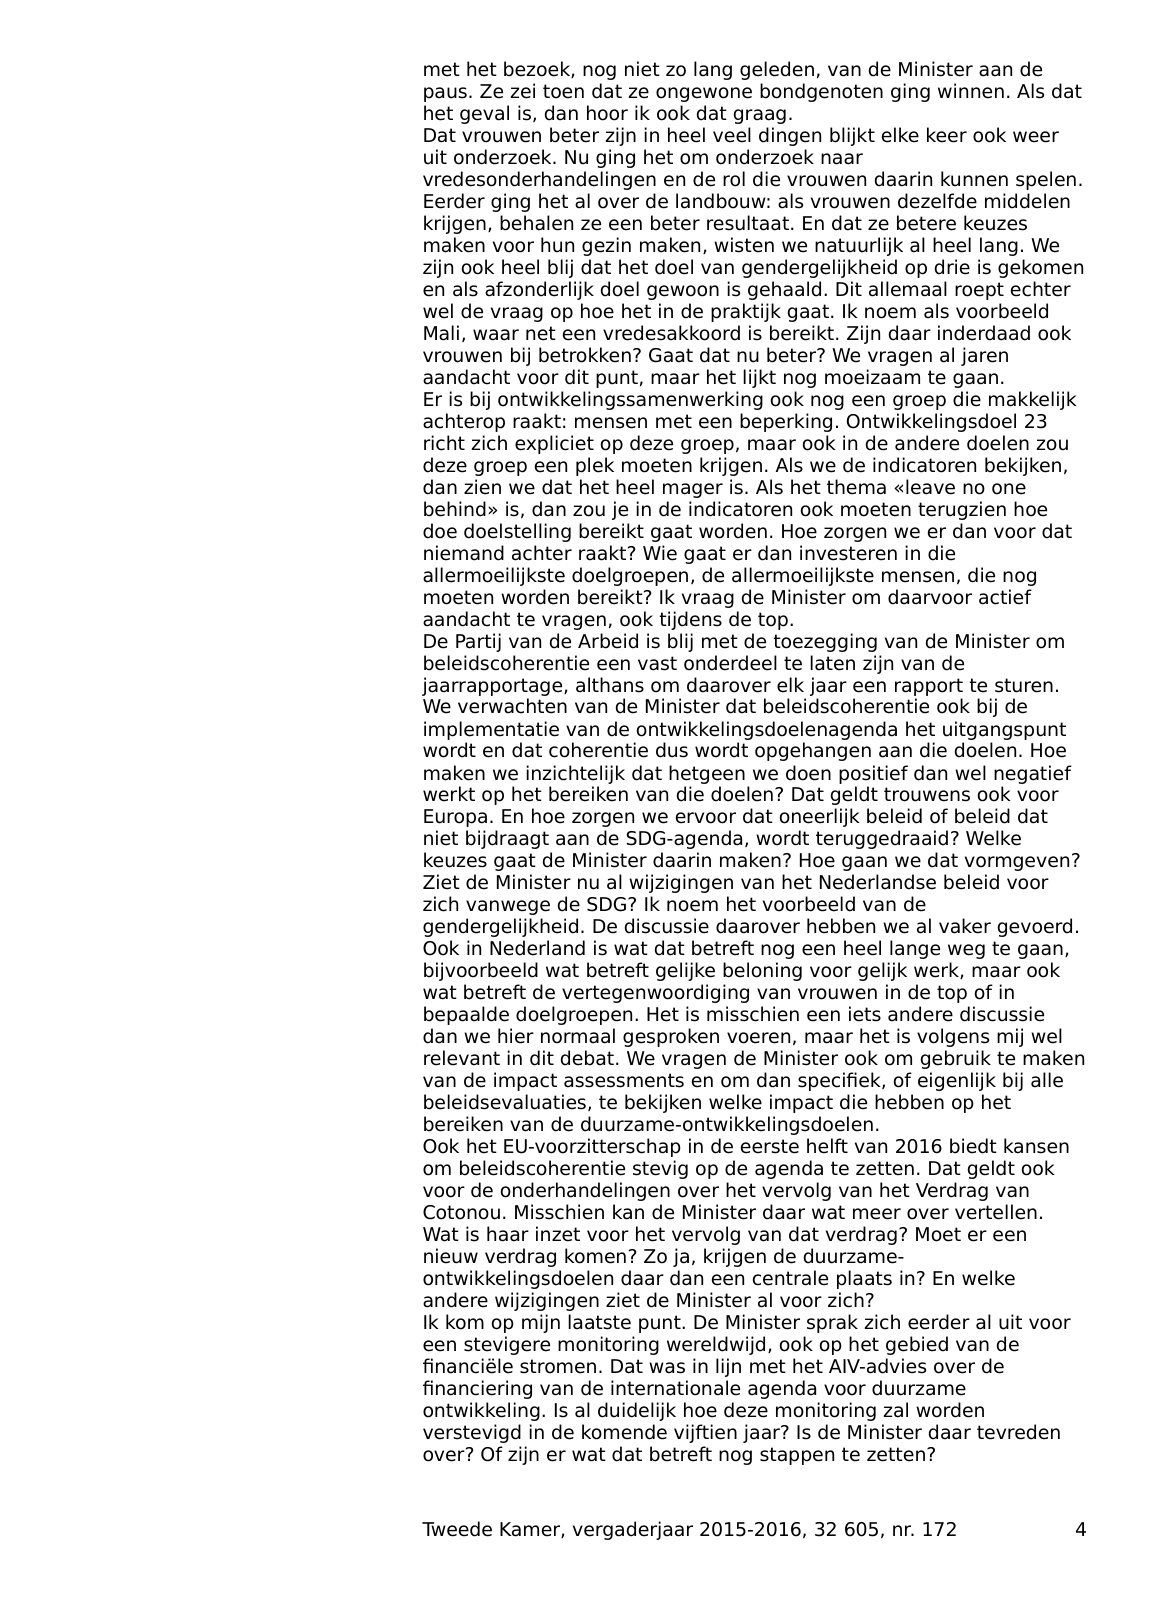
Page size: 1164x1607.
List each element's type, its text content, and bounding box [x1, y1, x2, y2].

text Dat vrouwen beter zijn in heel veel dingen blijkt elke keer ook weer uit onderzoek. Nu ging het om onderzoek naar vredesonderhandelingen en de rol die vrouwen daarin kunnen spelen. Eerder ging het al over de landbouw: als vrouwen dezelfde middelen krijgen, behalen ze een beter resultaat. En dat ze betere keuzes maken voor hun gezin maken, wisten we natuurlijk al heel lang. We zijn ook heel blij dat het doel van gendergelijkheid op drie is gekomen en als afzonderlijk doel gewoon is gehaald. Dit allemaal roept echter wel de vraag op hoe het in de praktijk gaat. Ik noem als voorbeeld Mali, waar net een vredesakkoord is bereikt. Zijn daar inderdaad ook vrouwen bij betrokken? Gaat dat nu beter? We vragen al jaren aandacht voor dit punt, maar het lijkt nog moeizaam te gaan. [422, 125, 1087, 389]
text met het bezoek, nog niet zo lang geleden, van de Minister aan de paus. Ze zei toen dat ze ongewone bondgenoten ging winnen. Als dat het geval is, dan hoor ik ook dat graag. [422, 59, 1087, 125]
text Er is bij ontwikkelingssamenwerking ook nog een groep die makkelijk achterop raakt: mensen met een beperking. Ontwikkelingsdoel 23 richt zich expliciet op deze groep, maar ook in de andere doelen zou deze groep een plek moeten krijgen. Als we de indicatoren bekijken, dan zien we dat het heel mager is. Als het thema «leave no one behind» is, dan zou je in de indicatoren ook moeten terugzien hoe doe doelstelling bereikt gaat worden. Hoe zorgen we er dan voor dat niemand achter raakt? Wie gaat er dan investeren in die allermoeilijkste doelgroepen, de allermoeilijkste mensen, die nog moeten worden bereikt? Ik vraag de Minister om daarvoor actief aandacht te vragen, ook tijdens de top. [422, 389, 1087, 631]
text De Partij van de Arbeid is blij met de toezegging van de Minister om beleidscoherentie een vast onderdeel te laten zijn van de jaarrapportage, althans om daarover elk jaar een rapport te sturen. We verwachten van de Minister dat beleidscoherentie ook bij de implementatie van de ontwikkelingsdoelenagenda het uitgangspunt wordt en dat coherentie dus wordt opgehangen aan die doelen. Hoe maken we inzichtelijk dat hetgeen we doen positief dan wel negatief werkt op het bereiken van die doelen? Dat geldt trouwens ook voor Europa. En hoe zorgen we ervoor dat oneerlijk beleid of beleid dat niet bijdraagt aan de SDG-agenda, wordt teruggedraaid? Welke keuzes gaat de Minister daarin maken? Hoe gaan we dat vormgeven? Ziet de Minister nu al wijzigingen van het Nederlandse beleid voor zich vanwege de SDG? Ik noem het voorbeeld van de gendergelijkheid. De discussie daarover hebben we al vaker gevoerd. Ook in Nederland is wat dat betreft nog een heel lange weg te gaan, bijvoorbeeld wat betreft gelijke beloning voor gelijk werk, maar ook wat betreft de vertegenwoordiging van vrouwen in de top of in bepaalde doelgroepen. Het is misschien een iets andere discussie dan we hier normaal gesproken voeren, maar het is volgens mij wel relevant in dit debat. We vragen de Minister ook om gebruik te maken van de impact assessments en om dan specifiek, of eigenlijk bij alle beleidsevaluaties, te bekijken welke impact die hebben op het bereiken van de duurzame-ontwikkelingsdoelen. [422, 631, 1087, 1136]
text Ook het EU-voorzitterschap in de eerste helft van 2016 biedt kansen om beleidscoherentie stevig op de agenda te zetten. Dat geldt ook voor de onderhandelingen over het vervolg van het Verdrag van Cotonou. Misschien kan de Minister daar wat meer over vertellen. Wat is haar inzet voor het vervolg van dat verdrag? Moet er een nieuw verdrag komen? Zo ja, krijgen de duurzame-ontwikkelingsdoelen daar dan een centrale plaats in? En welke andere wijzigingen ziet de Minister al voor zich? [422, 1136, 1087, 1312]
text Ik kom op mijn laatste punt. De Minister sprak zich eerder al uit voor een stevigere monitoring wereldwijd, ook op het gebied van de financiële stromen. Dat was in lijn met het AIV-advies over de financiering van de internationale agenda voor duurzame ontwikkeling. Is al duidelijk hoe deze monitoring zal worden verstevigd in de komende vijftien jaar? Is de Minister daar tevreden over? Of zijn er wat dat betreft nog stappen te zetten? [422, 1312, 1087, 1466]
